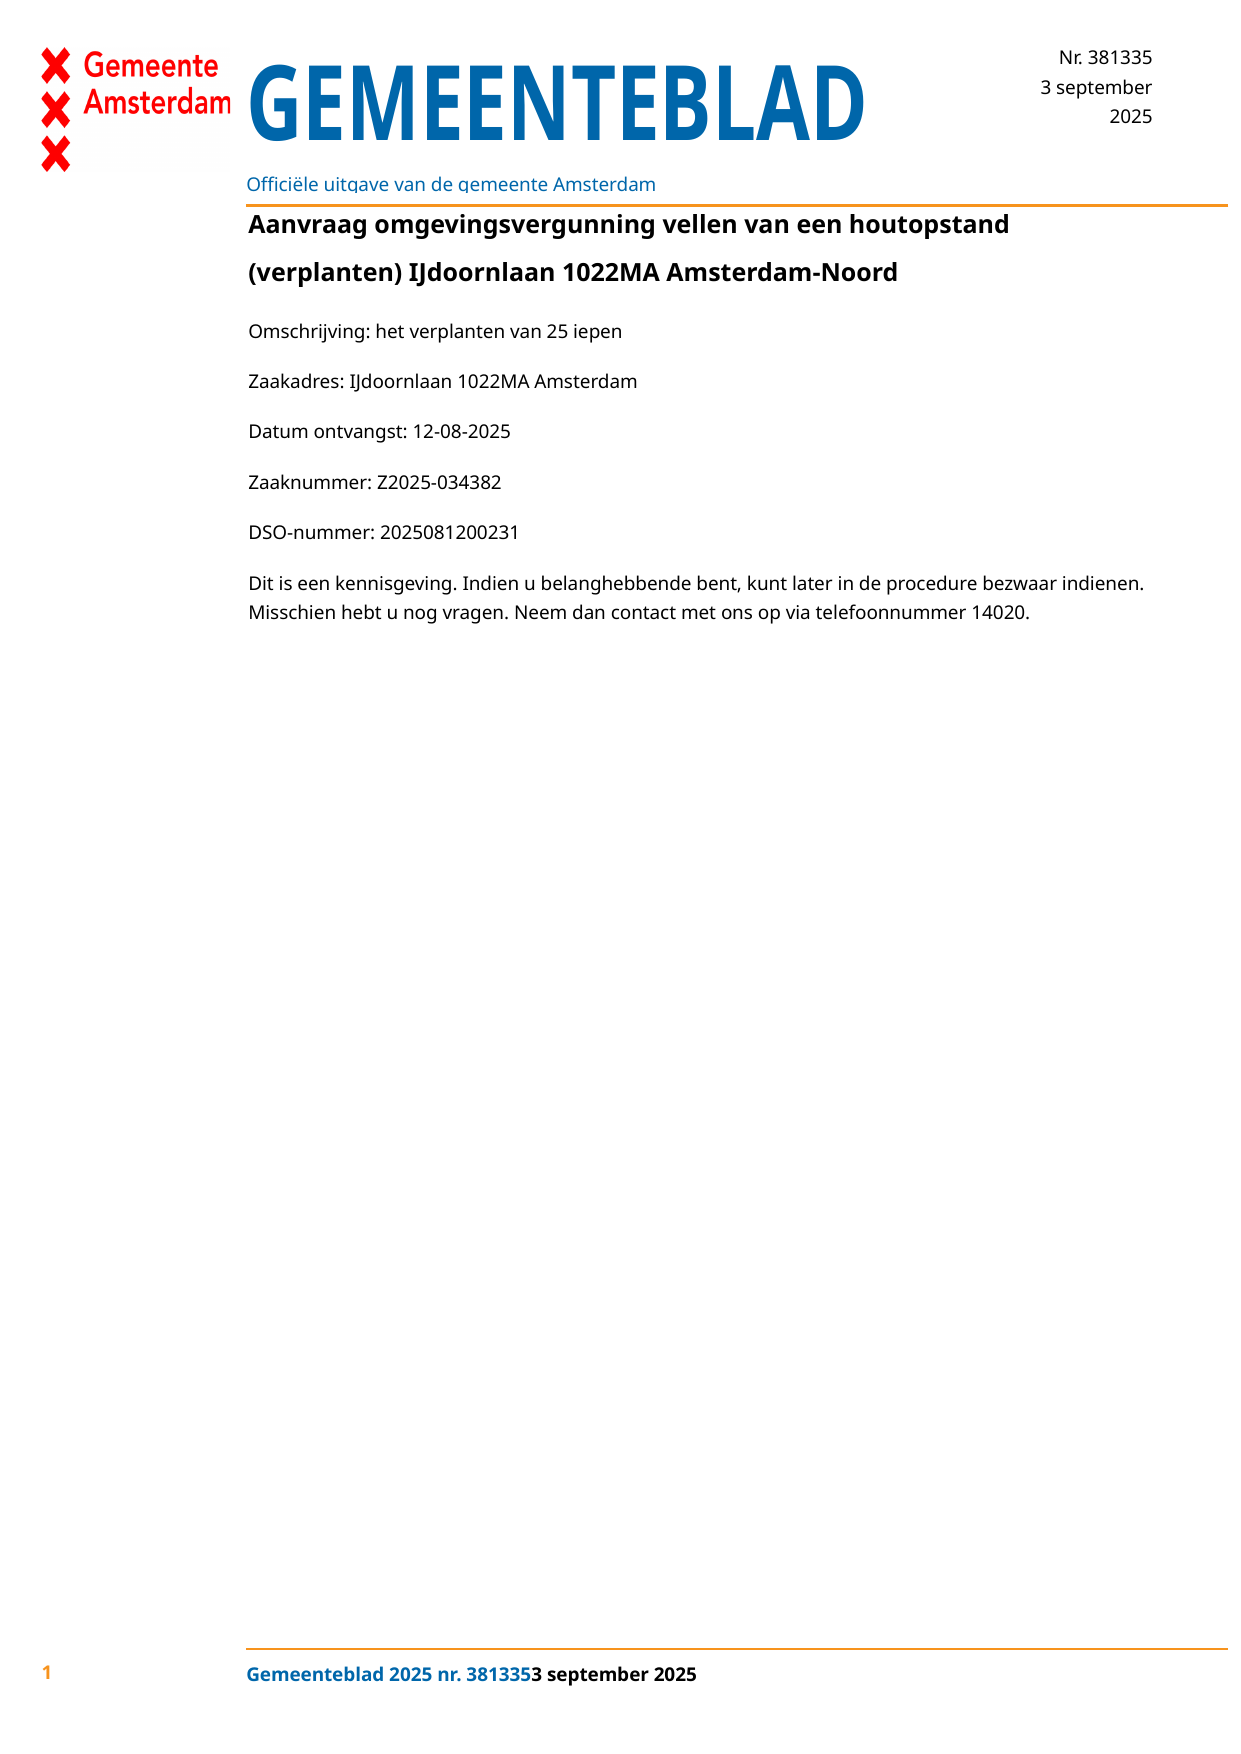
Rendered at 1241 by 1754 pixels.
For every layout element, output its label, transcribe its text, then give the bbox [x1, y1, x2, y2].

text Omschrijving: het verplanten van 25 iepen [248, 318, 1152, 344]
text Zaaknummer: Z2025-034382 [248, 469, 1152, 495]
text Datum ontvangst: 12-08-2025 [248, 419, 1152, 444]
text Zaakadres: IJdoornlaan 1022MA Amsterdam [248, 368, 1152, 394]
text DSO-nummer: 2025081200231 [248, 519, 1152, 545]
text Aanvraag omgevingsvergunning vellen van een houtopstand (verplanten) IJdoornlaan 1022MA Amsterdam-Noord [248, 207, 1152, 288]
picture [41, 47, 231, 172]
text Dit is een kennisgeving. Indien u belanghebbende bent, kunt later in de procedure bezwaar indienen. Misschien hebt u nog vragen. Neem dan contact met ons op via telefoonnummer 14020. [248, 570, 1152, 625]
